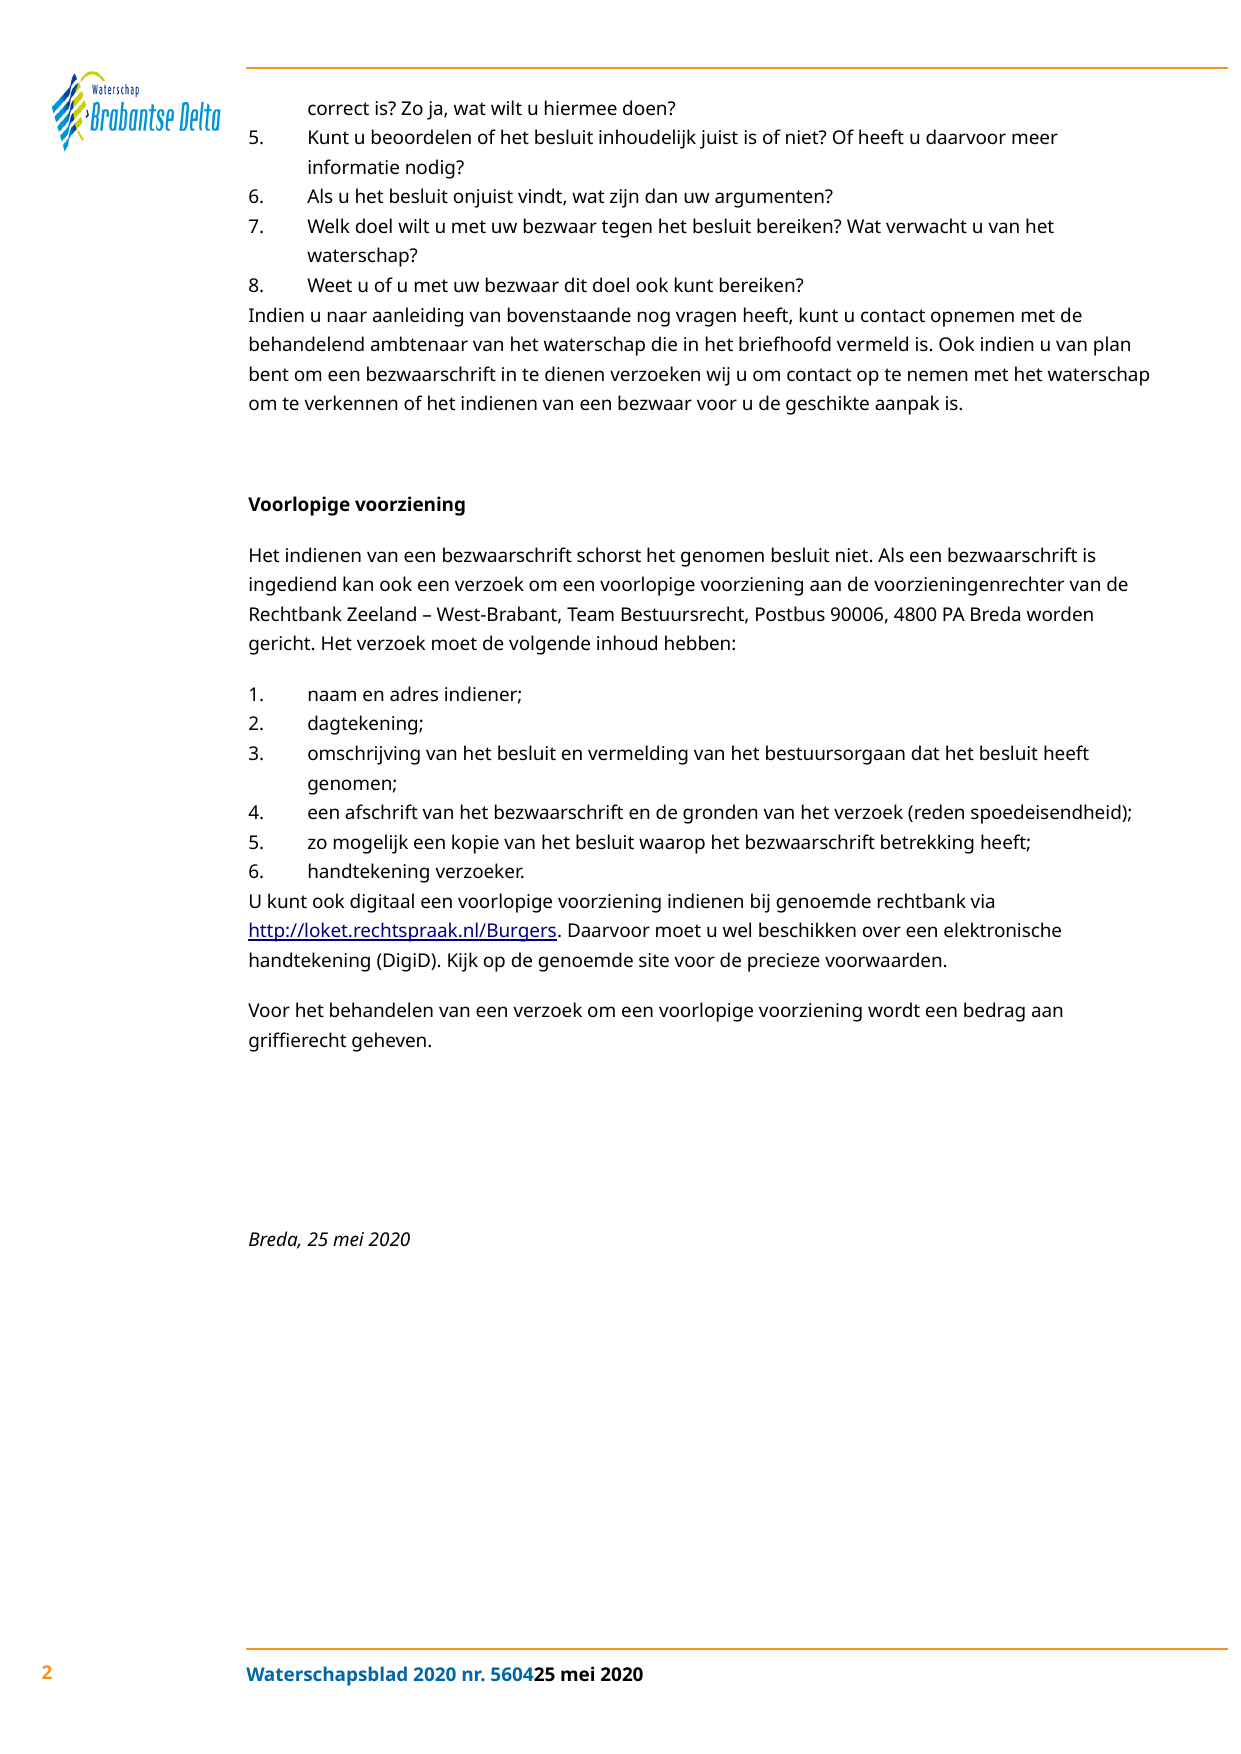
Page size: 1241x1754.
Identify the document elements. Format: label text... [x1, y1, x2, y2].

text Breda, 25 mei 2020 [248, 1226, 1152, 1252]
text Voorlopige voorziening [248, 491, 1152, 517]
picture [41, 47, 231, 172]
list Weet u of u met uw bezwaar dit doel ook kunt bereiken? [248, 272, 1152, 298]
list omschrijving van het besluit en vermelding van het bestuursorgaan dat het besluit heeft genomen; [248, 740, 1152, 796]
list naam en adres indiener; [248, 681, 1152, 707]
list een afschrift van het bezwaarschrift en de gronden van het verzoek (reden spoedeisendheid); [248, 799, 1152, 825]
text Indien u naar aanleiding van bovenstaande nog vragen heeft, kunt u contact opnemen met de behandelend ambtenaar van het waterschap die in het briefhoofd vermeld is. Ook indien u van plan bent om een bezwaarschrift in te dienen verzoeken wij u om contact op te nemen met het waterschap om te verkennen of het indienen van een bezwaar voor u de geschikte aanpak is. [248, 302, 1152, 416]
list Als u het besluit onjuist vindt, wat zijn dan uw argumenten? [248, 183, 1152, 209]
list zo mogelijk een kopie van het besluit waarop het bezwaarschrift betrekking heeft; [248, 829, 1152, 855]
list Kunt u beoordelen of het besluit inhoudelijk juist is of niet? Of heeft u daarvoor meer informatie nodig? [248, 124, 1152, 180]
list correct is? Zo ja, wat wilt u hiermee doen? [248, 95, 1152, 121]
list handtekening verzoeker. [248, 858, 1152, 884]
list dagtekening; [248, 711, 1152, 736]
text Voor het behandelen van een verzoek om een voorlopige voorziening wordt een bedrag aan griffierecht geheven. [248, 998, 1152, 1053]
text U kunt ook digitaal een voorlopige voorziening indienen bij genoemde rechtbank via http://loket.rechtspraak.nl/Burgers. Daarvoor moet u wel beschikken over een elektronische handtekening (DigiD). Kijk op de genoemde site voor de precieze voorwaarden. [248, 888, 1152, 973]
text Het indienen van een bezwaarschrift schorst het genomen besluit niet. Als een bezwaarschrift is ingediend kan ook een verzoek om een voorlopige voorziening aan de voorzieningenrechter van de Rechtbank Zeeland – West-Brabant, Team Bestuursrecht, Postbus 90006, 4800 PA Breda worden gericht. Het verzoek moet de volgende inhoud hebben: [248, 542, 1152, 656]
list Welk doel wilt u met uw bezwaar tegen het besluit bereiken? Wat verwacht u van het waterschap? [248, 213, 1152, 268]
